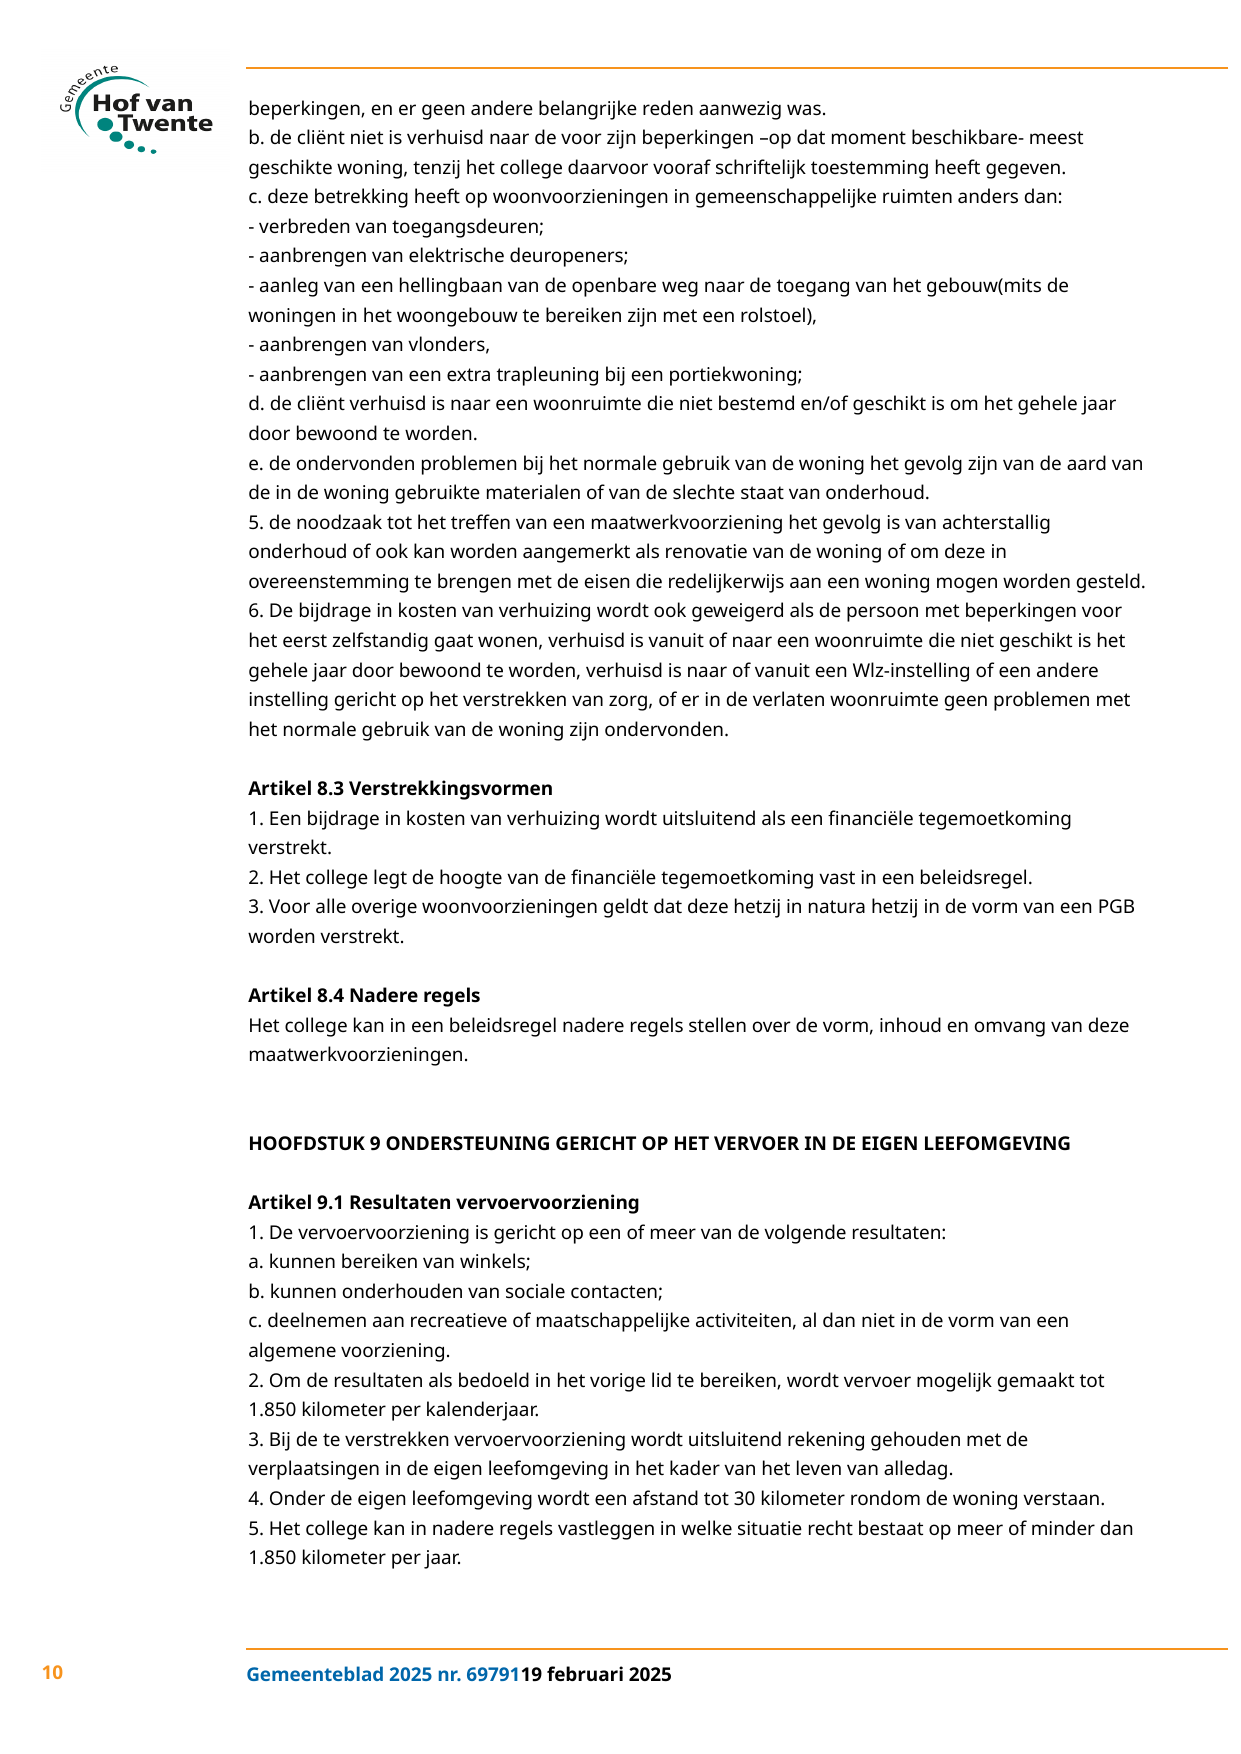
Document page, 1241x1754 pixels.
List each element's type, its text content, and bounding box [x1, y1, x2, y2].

text - aanbrengen van een extra trapleuning bij een portiekwoning; [248, 361, 1152, 387]
text c. deelnemen aan recreatieve of maatschappelijke activiteiten, al dan niet in de vorm van een algemene voorziening. [248, 1308, 1152, 1363]
text Artikel 8.3 Verstrekkingsvormen [248, 775, 1152, 801]
text c. deze betrekking heeft op woonvoorzieningen in gemeenschappelijke ruimten anders dan: [248, 183, 1152, 209]
text - verbreden van toegangsdeuren; [248, 213, 1152, 239]
text Artikel 9.1 Resultaten vervoervoorziening [248, 1189, 1152, 1215]
text Het college kan in een beleidsregel nadere regels stellen over de vorm, inhoud en omvang van deze maatwerkvoorzieningen. [248, 1012, 1152, 1067]
text 4. Onder de eigen leefomgeving wordt een afstand tot 30 kilometer rondom de woning verstaan. [248, 1485, 1152, 1511]
text b. kunnen onderhouden van sociale contacten; [248, 1278, 1152, 1304]
text e. de ondervonden problemen bij het normale gebruik van de woning het gevolg zijn van de aard van de in de woning gebruikte materialen of van de slechte staat van onderhoud. [248, 450, 1152, 505]
text 3. Bij de te verstrekken vervoervoorziening wordt uitsluitend rekening gehouden met de verplaatsingen in de eigen leefomgeving in het kader van het leven van alledag. [248, 1426, 1152, 1481]
text 2. Het college legt de hoogte van de financiële tegemoetkoming vast in een beleidsregel. [248, 864, 1152, 890]
text d. de cliënt verhuisd is naar een woonruimte die niet bestemd en/of geschikt is om het gehele jaar door bewoond te worden. [248, 391, 1152, 446]
text b. de cliënt niet is verhuisd naar de voor zijn beperkingen –op dat moment beschikbare- meest geschikte woning, tenzij het college daarvoor vooraf schriftelijk toestemming heeft gegeven. [248, 124, 1152, 180]
text a. kunnen bereiken van winkels; [248, 1248, 1152, 1274]
text 5. de noodzaak tot het treffen van een maatwerkvoorziening het gevolg is van achterstallig onderhoud of ook kan worden aangemerkt als renovatie van de woning of om deze in overeenstemming te brengen met de eisen die redelijkerwijs aan een woning mogen worden gesteld. [248, 509, 1152, 594]
text HOOFDSTUK 9 ONDERSTEUNING GERICHT OP HET VERVOER IN DE EIGEN LEEFOMGEVING [248, 1130, 1152, 1156]
text beperkingen, en er geen andere belangrijke reden aanwezig was. [248, 95, 1152, 121]
text 5. Het college kan in nadere regels vastleggen in welke situatie recht bestaat op meer of minder dan 1.850 kilometer per jaar. [248, 1515, 1152, 1570]
text 1. Een bijdrage in kosten van verhuizing wordt uitsluitend als een financiële tegemoetkoming verstrekt. [248, 805, 1152, 860]
text 3. Voor alle overige woonvoorzieningen geldt dat deze hetzij in natura hetzij in de vorm van een PGB worden verstrekt. [248, 893, 1152, 949]
text - aanbrengen van vlonders, [248, 331, 1152, 357]
text Artikel 8.4 Nadere regels [248, 982, 1152, 1008]
picture [41, 47, 231, 172]
text 2. Om de resultaten als bedoeld in het vorige lid te bereiken, wordt vervoer mogelijk gemaakt tot 1.850 kilometer per kalenderjaar. [248, 1367, 1152, 1422]
text 1. De vervoervoorziening is gericht op een of meer van de volgende resultaten: [248, 1219, 1152, 1245]
text 6. De bijdrage in kosten van verhuizing wordt ook geweigerd als de persoon met beperkingen voor het eerst zelfstandig gaat wonen, verhuisd is vanuit of naar een woonruimte die niet geschikt is het gehele jaar door bewoond te worden, verhuisd is naar of vanuit een Wlz-instelling of een andere instelling gericht op het verstrekken van zorg, of er in de verlaten woonruimte geen problemen met het normale gebruik van de woning zijn ondervonden. [248, 598, 1152, 742]
text - aanbrengen van elektrische deuropeners; [248, 243, 1152, 268]
text - aanleg van een hellingbaan van de openbare weg naar de toegang van het gebouw(mits de woningen in het woongebouw te bereiken zijn met een rolstoel), [248, 272, 1152, 328]
